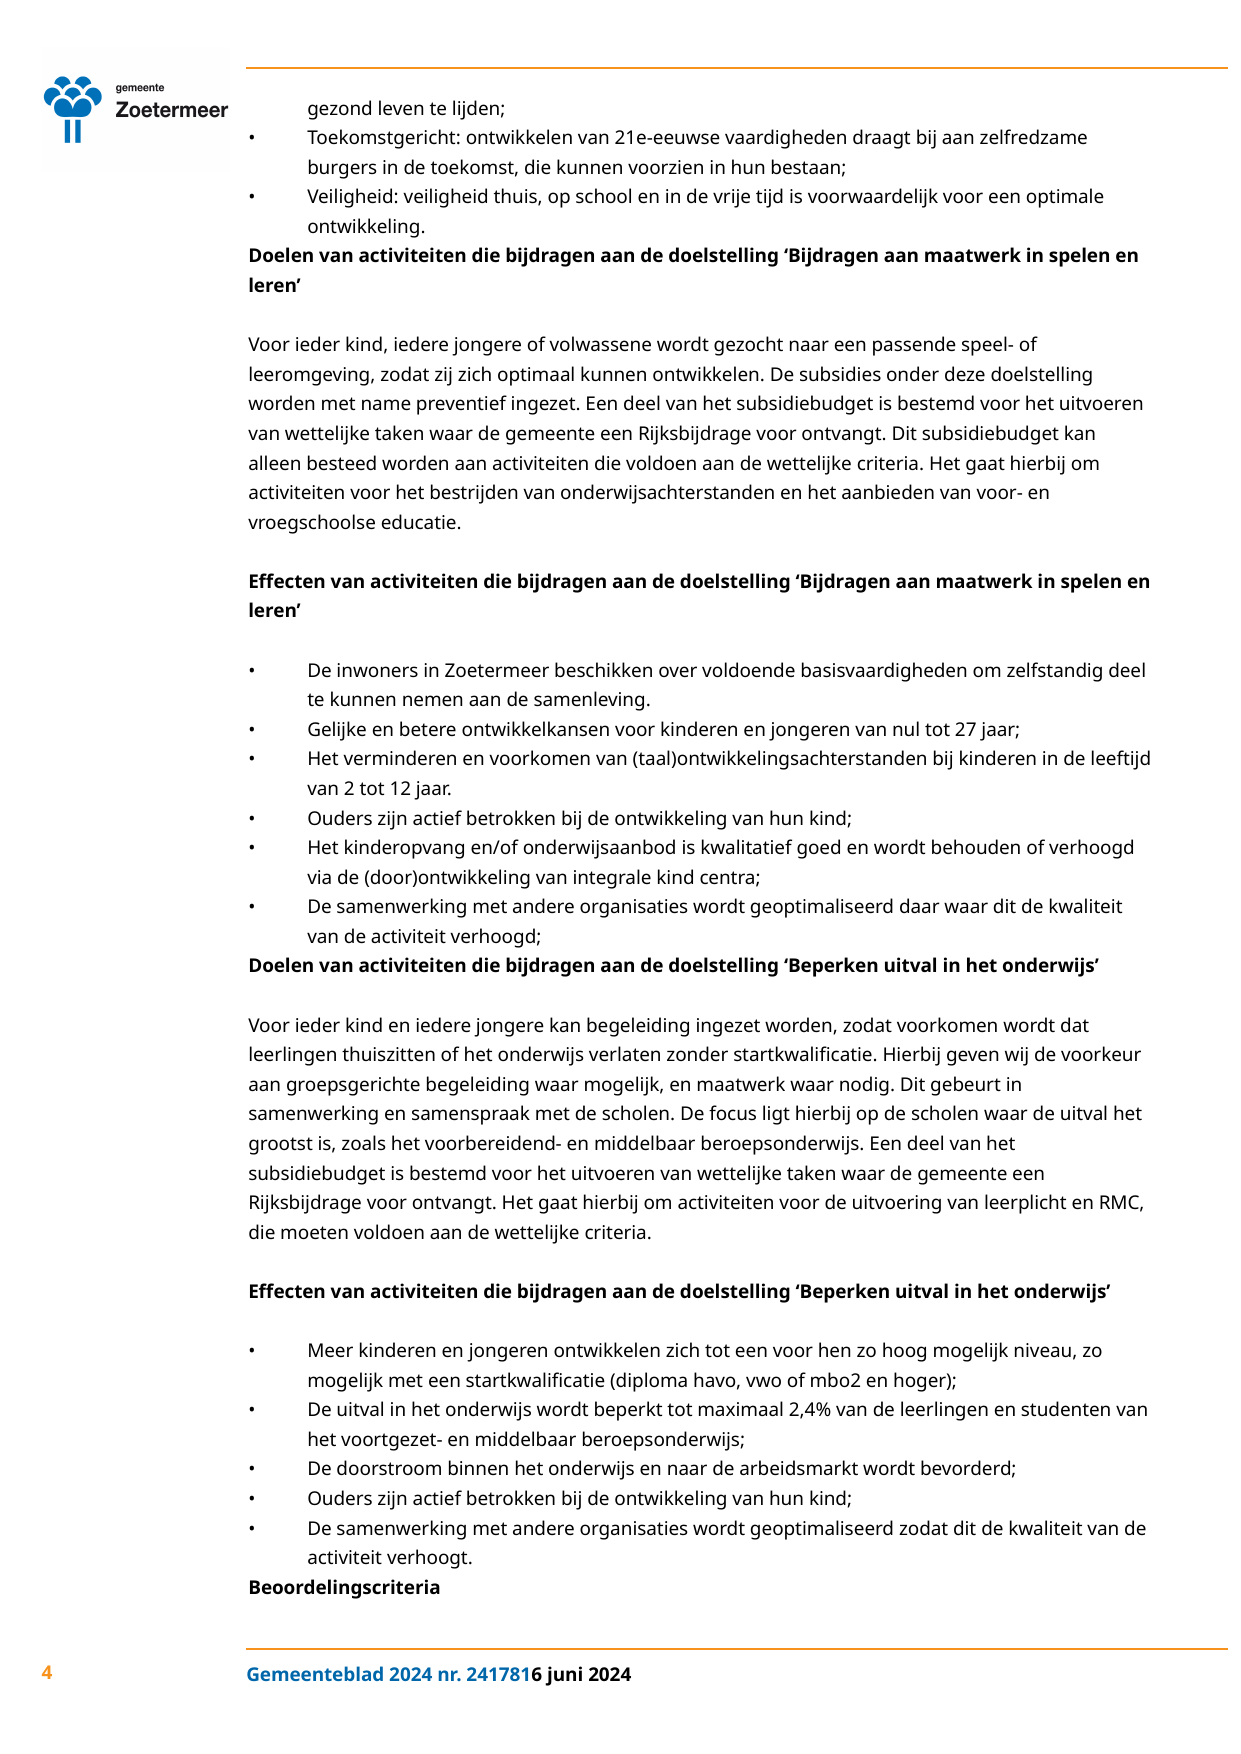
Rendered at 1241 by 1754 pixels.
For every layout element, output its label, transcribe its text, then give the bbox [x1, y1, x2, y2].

list Het verminderen en voorkomen van (taal)ontwikkelingsachterstanden bij kinderen in de leeftijd van 2 tot 12 jaar. [248, 746, 1152, 801]
list De doorstroom binnen het onderwijs en naar de arbeidsmarkt wordt bevorderd; [248, 1456, 1152, 1481]
text Voor ieder kind, iedere jongere of volwassene wordt gezocht naar een passende speel- of leeromgeving, zodat zij zich optimaal kunnen ontwikkelen. De subsidies onder deze doelstelling worden met name preventief ingezet. Een deel van het subsidiebudget is bestemd voor het uitvoeren van wettelijke taken waar de gemeente een Rijksbijdrage voor ontvangt. Dit subsidiebudget kan alleen besteed worden aan activiteiten die voldoen aan de wettelijke criteria. Het gaat hierbij om activiteiten voor het bestrijden van onderwijsachterstanden en het aanbieden van voor- en vroegschoolse educatie. [248, 331, 1152, 535]
text Beoordelingscriteria [248, 1574, 1152, 1600]
text Effecten van activiteiten die bijdragen aan de doelstelling ‘Beperken uitval in het onderwijs’ [248, 1278, 1152, 1304]
list De uitval in het onderwijs wordt beperkt tot maximaal 2,4% van de leerlingen en studenten van het voortgezet- en middelbaar beroepsonderwijs; [248, 1396, 1152, 1452]
list De samenwerking met andere organisaties wordt geoptimaliseerd daar waar dit de kwaliteit van de activiteit verhoogd; [248, 893, 1152, 949]
text Voor ieder kind en iedere jongere kan begeleiding ingezet worden, zodat voorkomen wordt dat leerlingen thuiszitten of het onderwijs verlaten zonder startkwalificatie. Hierbij geven wij de voorkeur aan groepsgerichte begeleiding waar mogelijk, en maatwerk waar nodig. Dit gebeurt in samenwerking en samenspraak met de scholen. De focus ligt hierbij op de scholen waar de uitval het grootst is, zoals het voorbereidend- en middelbaar beroepsonderwijs. Een deel van het subsidiebudget is bestemd voor het uitvoeren van wettelijke taken waar de gemeente een Rijksbijdrage voor ontvangt. Het gaat hierbij om activiteiten voor de uitvoering van leerplicht en RMC, die moeten voldoen aan de wettelijke criteria. [248, 1012, 1152, 1245]
list Toekomstgericht: ontwikkelen van 21e-eeuwse vaardigheden draagt bij aan zelfredzame burgers in de toekomst, die kunnen voorzien in hun bestaan; [248, 124, 1152, 180]
list Meer kinderen en jongeren ontwikkelen zich tot een voor hen zo hoog mogelijk niveau, zo mogelijk met een startkwalificatie (diploma havo, vwo of mbo2 en hoger); [248, 1337, 1152, 1393]
text Doelen van activiteiten die bijdragen aan de doelstelling ‘Bijdragen aan maatwerk in spelen en leren’ [248, 243, 1152, 298]
list Het kinderopvang en/of onderwijsaanbod is kwalitatief goed en wordt behouden of verhoogd via de (door)ontwikkeling van integrale kind centra; [248, 834, 1152, 890]
text Doelen van activiteiten die bijdragen aan de doelstelling ‘Beperken uitval in het onderwijs’ [248, 953, 1152, 978]
list Ouders zijn actief betrokken bij de ontwikkeling van hun kind; [248, 1485, 1152, 1511]
list De samenwerking met andere organisaties wordt geoptimaliseerd zodat dit de kwaliteit van de activiteit verhoogt. [248, 1515, 1152, 1570]
list Ouders zijn actief betrokken bij de ontwikkeling van hun kind; [248, 805, 1152, 831]
text Effecten van activiteiten die bijdragen aan de doelstelling ‘Bijdragen aan maatwerk in spelen en leren’ [248, 568, 1152, 623]
list Gelijke en betere ontwikkelkansen voor kinderen en jongeren van nul tot 27 jaar; [248, 716, 1152, 742]
list gezond leven te lijden; [248, 95, 1152, 121]
list Veiligheid: veiligheid thuis, op school en in de vrije tijd is voorwaardelijk voor een optimale ontwikkeling. [248, 183, 1152, 239]
picture [41, 47, 231, 172]
list De inwoners in Zoetermeer beschikken over voldoende basisvaardigheden om zelfstandig deel te kunnen nemen aan de samenleving. [248, 657, 1152, 712]
